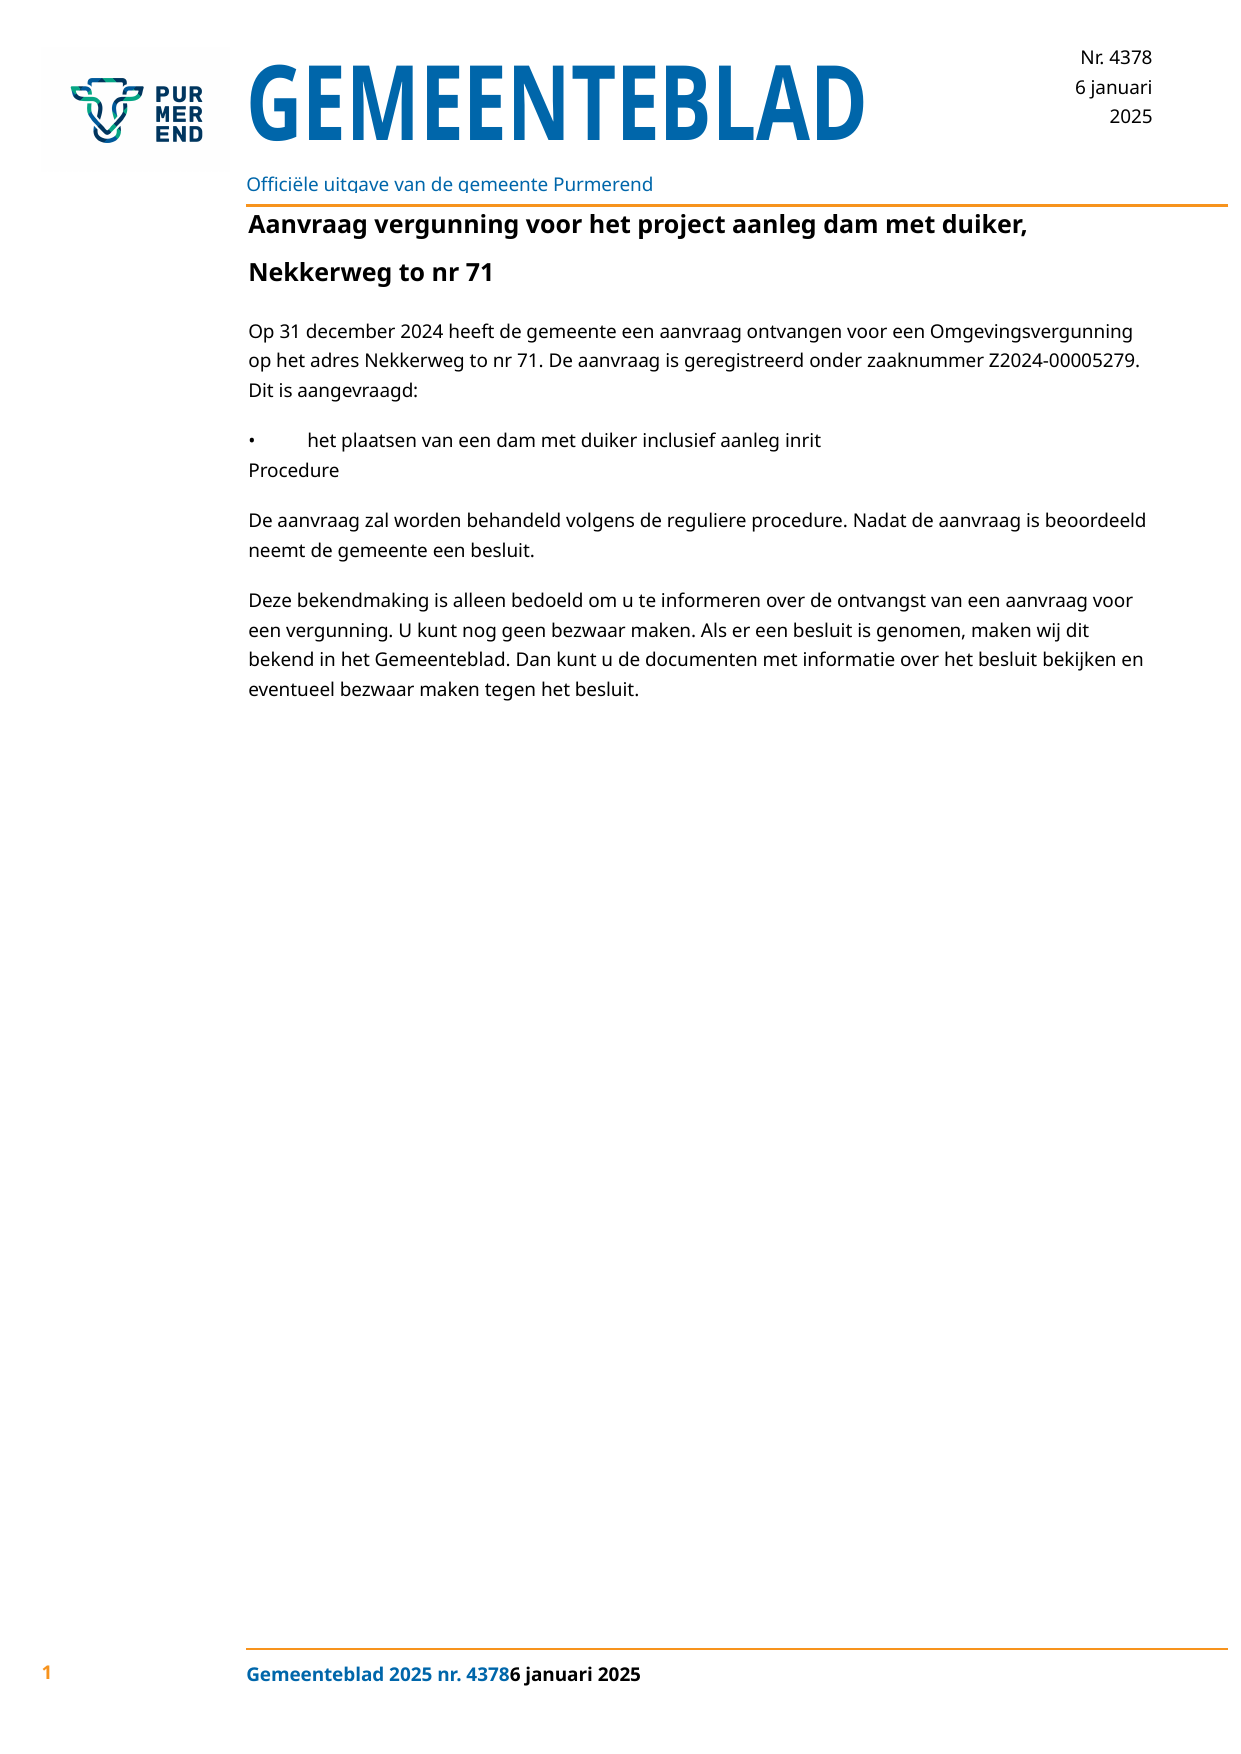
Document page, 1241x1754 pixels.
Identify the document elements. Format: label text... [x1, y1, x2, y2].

text Op 31 december 2024 heeft de gemeente een aanvraag ontvangen voor een Omgevingsvergunning op het adres Nekkerweg to nr 71. De aanvraag is geregistreerd onder zaaknummer Z2024-00005279. Dit is aangevraagd: [248, 318, 1152, 403]
text Procedure [248, 457, 1152, 483]
text Aanvraag vergunning voor het project aanleg dam met duiker, Nekkerweg to nr 71 [248, 207, 1152, 288]
list het plaatsen van een dam met duiker inclusief aanleg inrit [248, 427, 1152, 453]
text Deze bekendmaking is alleen bedoeld om u te informeren over de ontvangst van een aanvraag voor een vergunning. U kunt nog geen bezwaar maken. Als er een besluit is genomen, maken wij dit bekend in het Gemeenteblad. Dan kunt u de documenten met informatie over het besluit bekijken en eventueel bezwaar maken tegen het besluit. [248, 587, 1152, 702]
text De aanvraag zal worden behandeld volgens de reguliere procedure. Nadat de aanvraag is beoordeeld neemt de gemeente een besluit. [248, 507, 1152, 563]
picture [41, 47, 231, 172]
